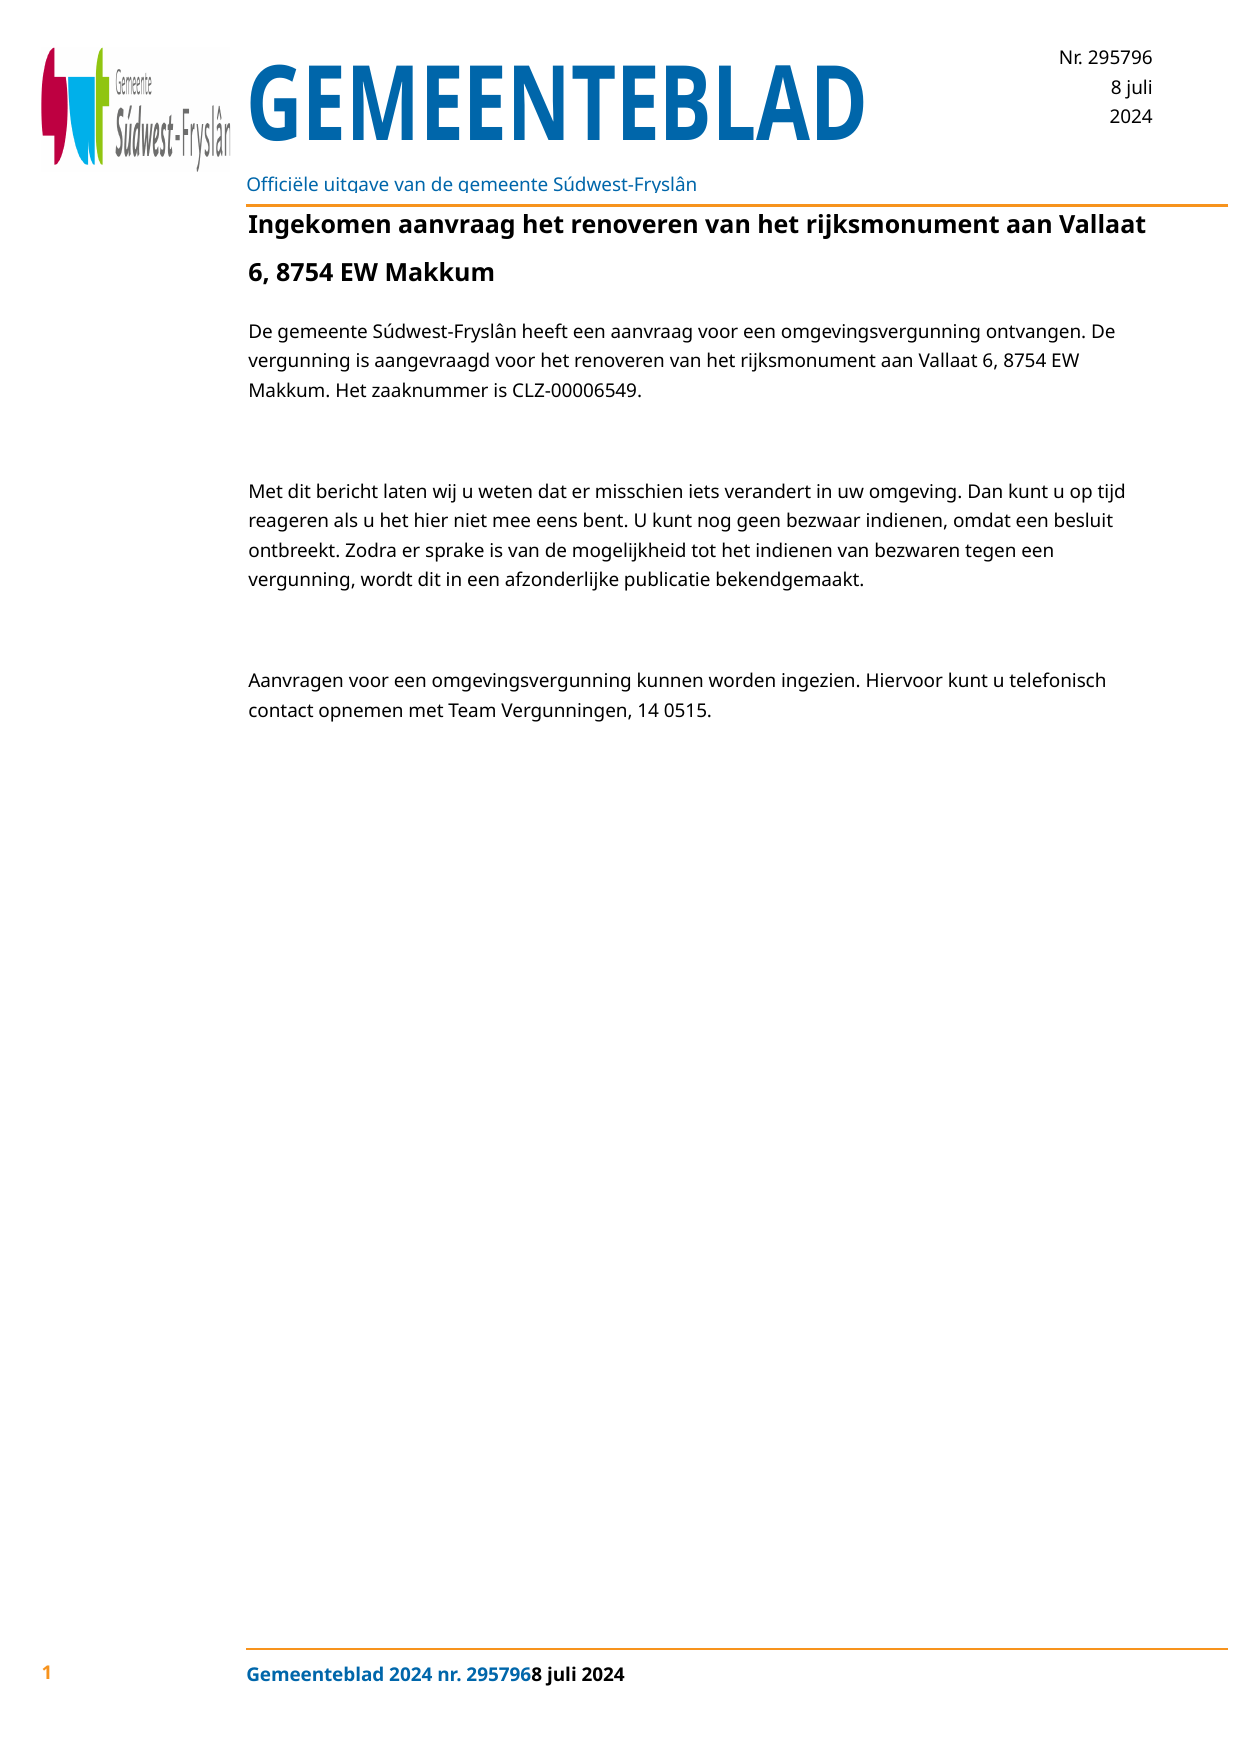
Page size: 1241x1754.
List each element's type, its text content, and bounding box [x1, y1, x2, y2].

text Ingekomen aanvraag het renoveren van het rijksmonument aan Vallaat 6, 8754 EW Makkum [248, 207, 1152, 288]
text Aanvragen voor een omgevingsvergunning kunnen worden ingezien. Hiervoor kunt u telefonisch contact opnemen met Team Vergunningen, 14 0515. [248, 667, 1152, 723]
text Met dit bericht laten wij u weten dat er misschien iets verandert in uw omgeving. Dan kunt u op tijd reageren als u het hier niet mee eens bent. U kunt nog geen bezwaar indienen, omdat een besluit ontbreekt. Zodra er sprake is van de mogelijkheid tot het indienen van bezwaren tegen een vergunning, wordt dit in een afzonderlijke publicatie bekendgemaakt. [248, 478, 1152, 592]
picture [41, 47, 231, 172]
text De gemeente Súdwest-Fryslân heeft een aanvraag voor een omgevingsvergunning ontvangen. De vergunning is aangevraagd voor het renoveren van het rijksmonument aan Vallaat 6, 8754 EW Makkum. Het zaaknummer is CLZ-00006549. [248, 318, 1152, 403]
